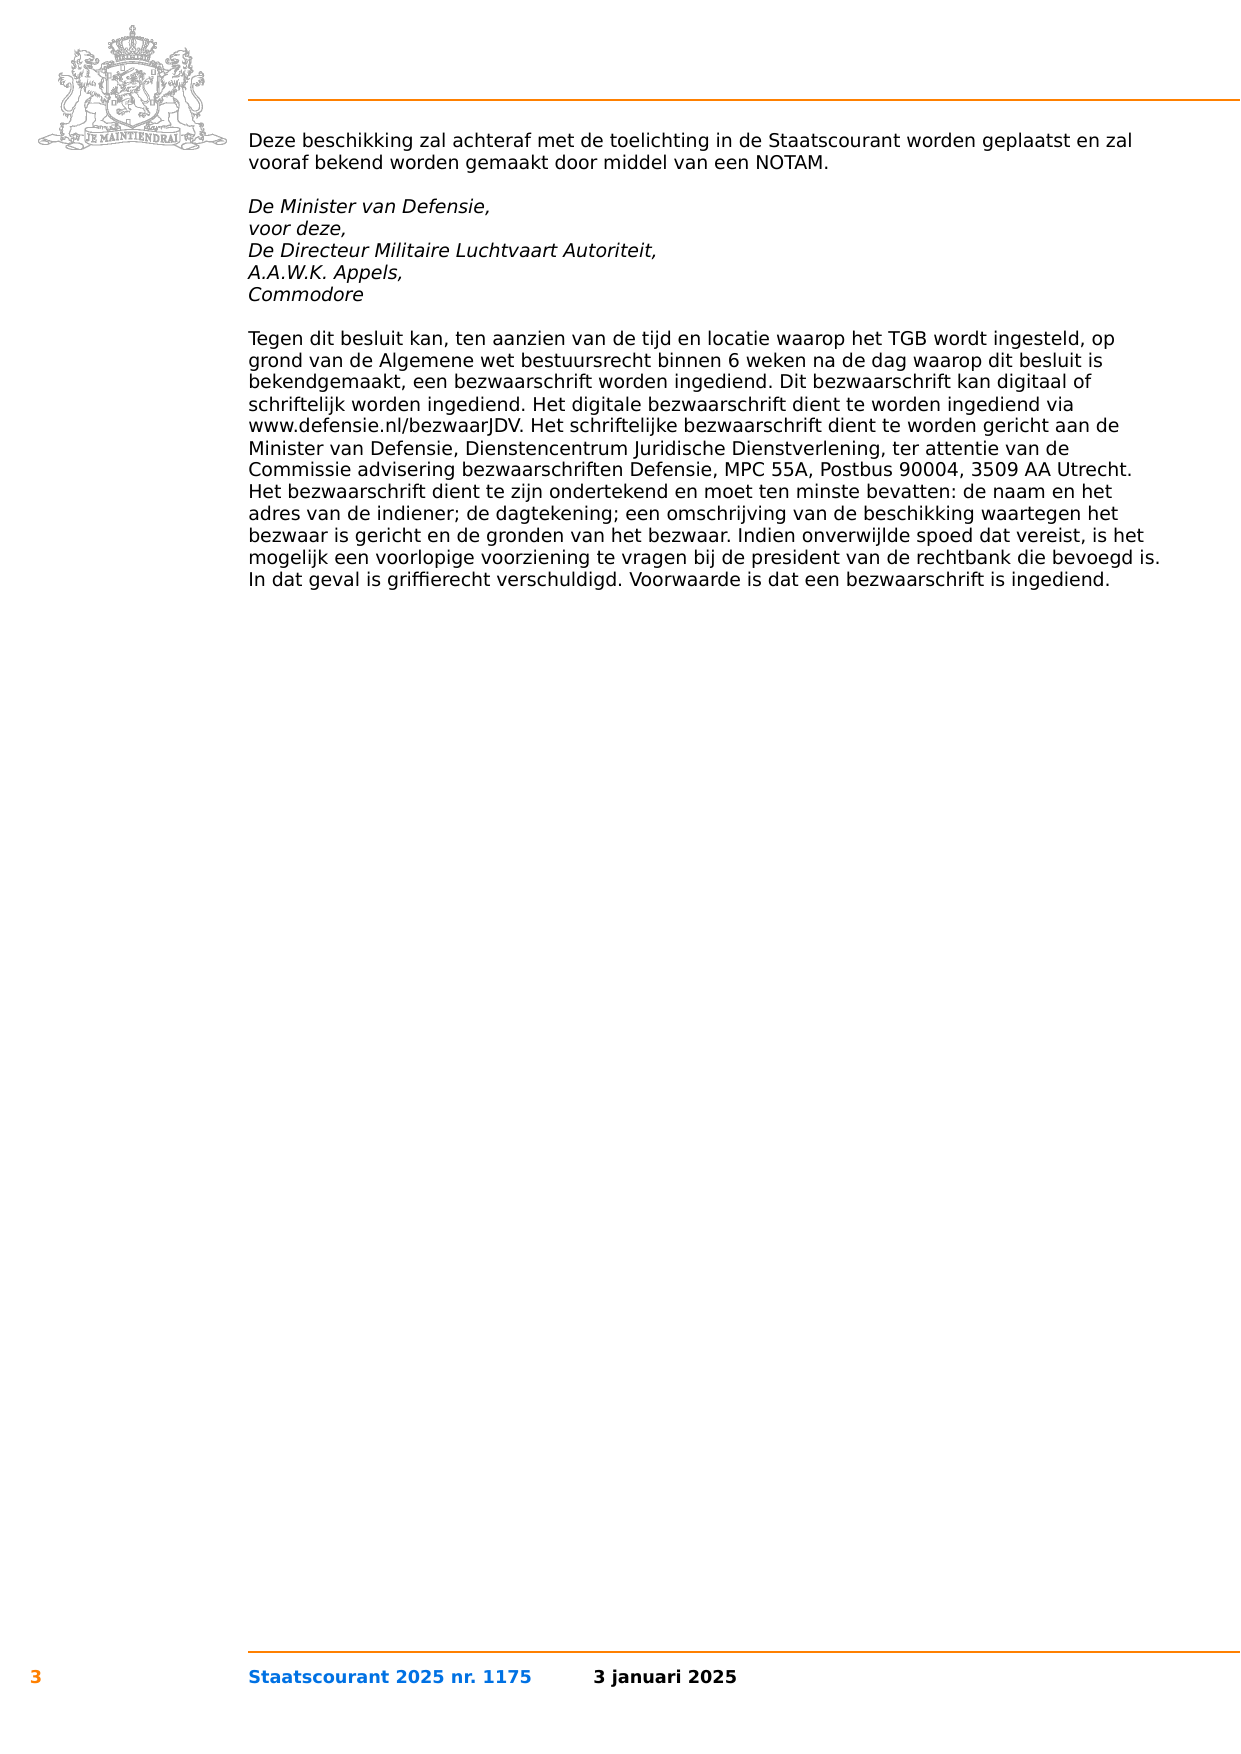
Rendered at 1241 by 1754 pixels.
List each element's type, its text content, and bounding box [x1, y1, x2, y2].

text De Minister van Defensie, voor deze, De Directeur Militaire Luchtvaart Autoriteit, A.A.W.K. Appels, Commodore [248, 196, 1163, 306]
text Deze beschikking zal achteraf met de toelichting in de Staatscourant worden geplaatst en zal vooraf bekend worden gemaakt door middel van een NOTAM. [248, 130, 1163, 174]
text Tegen dit besluit kan, ten aanzien van de tijd en locatie waarop het TGB wordt ingesteld, op grond van de Algemene wet bestuursrecht binnen 6 weken na de dag waarop dit besluit is bekendgemaakt, een bezwaarschrift worden ingediend. Dit bezwaarschrift kan digitaal of schriftelijk worden ingediend. Het digitale bezwaarschrift dient te worden ingediend via www.defensie.nl/bezwaarJDV. Het schriftelijke bezwaarschrift dient te worden gericht aan de Minister van Defensie, Dienstencentrum Juridische Dienstverlening, ter attentie van de Commissie advisering bezwaarschriften Defensie, MPC 55A, Postbus 90004, 3509 AA Utrecht. Het bezwaarschrift dient te zijn ondertekend en moet ten minste bevatten: de naam en het adres van de indiener; de dagtekening; een omschrijving van de beschikking waartegen het bezwaar is gericht en de gronden van het bezwaar. Indien onverwijlde spoed dat vereist, is het mogelijk een voorlopige voorziening te vragen bij de president van de rechtbank die bevoegd is. In dat geval is griffierecht verschuldigd. Voorwaarde is dat een bezwaarschrift is ingediend. [248, 327, 1163, 591]
picture [38, 25, 227, 150]
